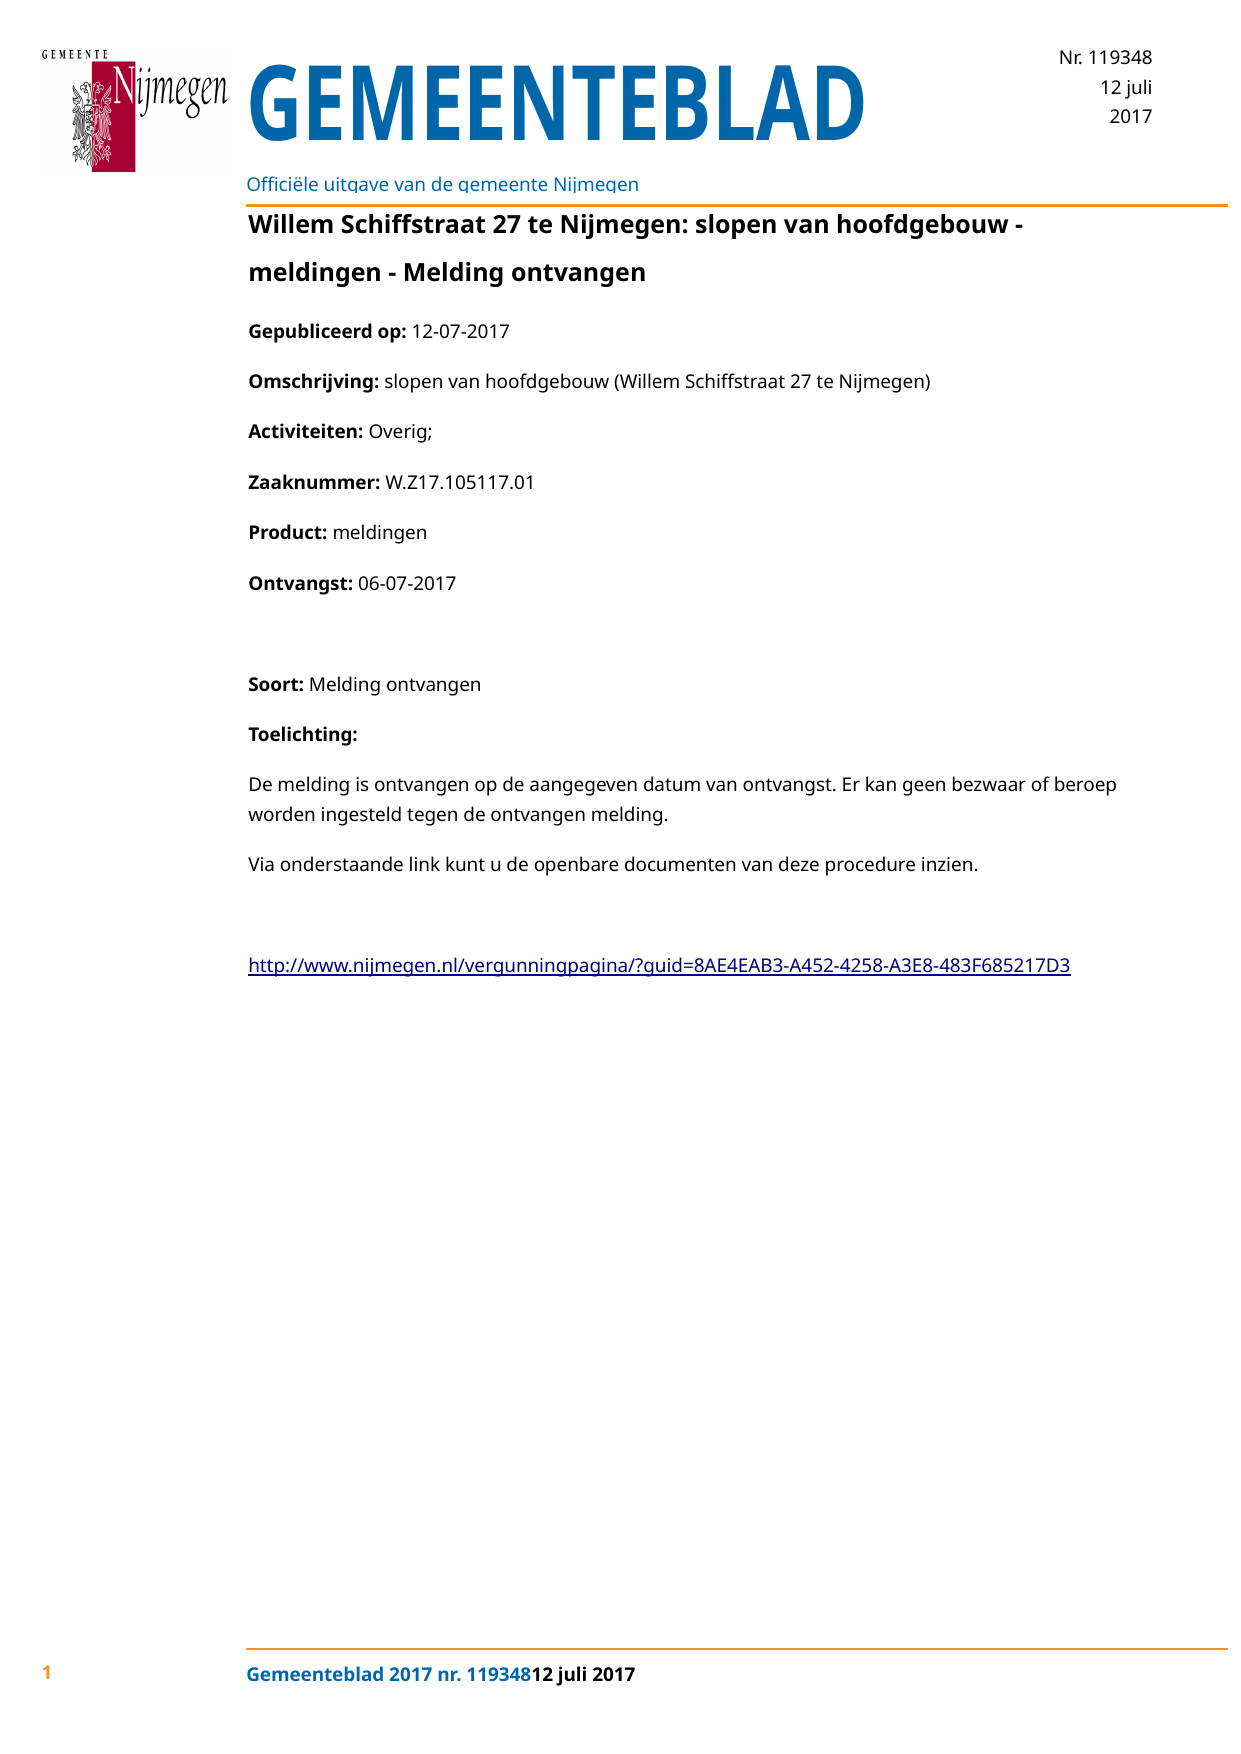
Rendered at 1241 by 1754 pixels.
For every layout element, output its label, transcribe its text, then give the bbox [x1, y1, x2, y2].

text Zaaknummer: W.Z17.105117.01 [248, 469, 1152, 495]
text Ontvangst: 06-07-2017 [248, 570, 1152, 596]
text Toelichting: [248, 721, 1152, 747]
text Soort: Melding ontvangen [248, 671, 1152, 697]
text De melding is ontvangen op de aangegeven datum van ontvangst. Er kan geen bezwaar of beroep worden ingesteld tegen de ontvangen melding. [248, 772, 1152, 827]
text Gepubliceerd op: 12-07-2017 [248, 318, 1152, 344]
picture [41, 47, 231, 172]
text http://www.nijmegen.nl/vergunningpagina/?guid=8AE4EAB3-A452-4258-A3E8-483F685217D3 [248, 952, 1152, 978]
text Activiteiten: Overig; [248, 419, 1152, 444]
text Product: meldingen [248, 519, 1152, 545]
text Via onderstaande link kunt u de openbare documenten van deze procedure inzien. [248, 852, 1152, 877]
text Willem Schiffstraat 27 te Nijmegen: slopen van hoofdgebouw - meldingen - Melding ontvangen [248, 207, 1152, 288]
text Omschrijving: slopen van hoofdgebouw (Willem Schiffstraat 27 te Nijmegen) [248, 368, 1152, 394]
